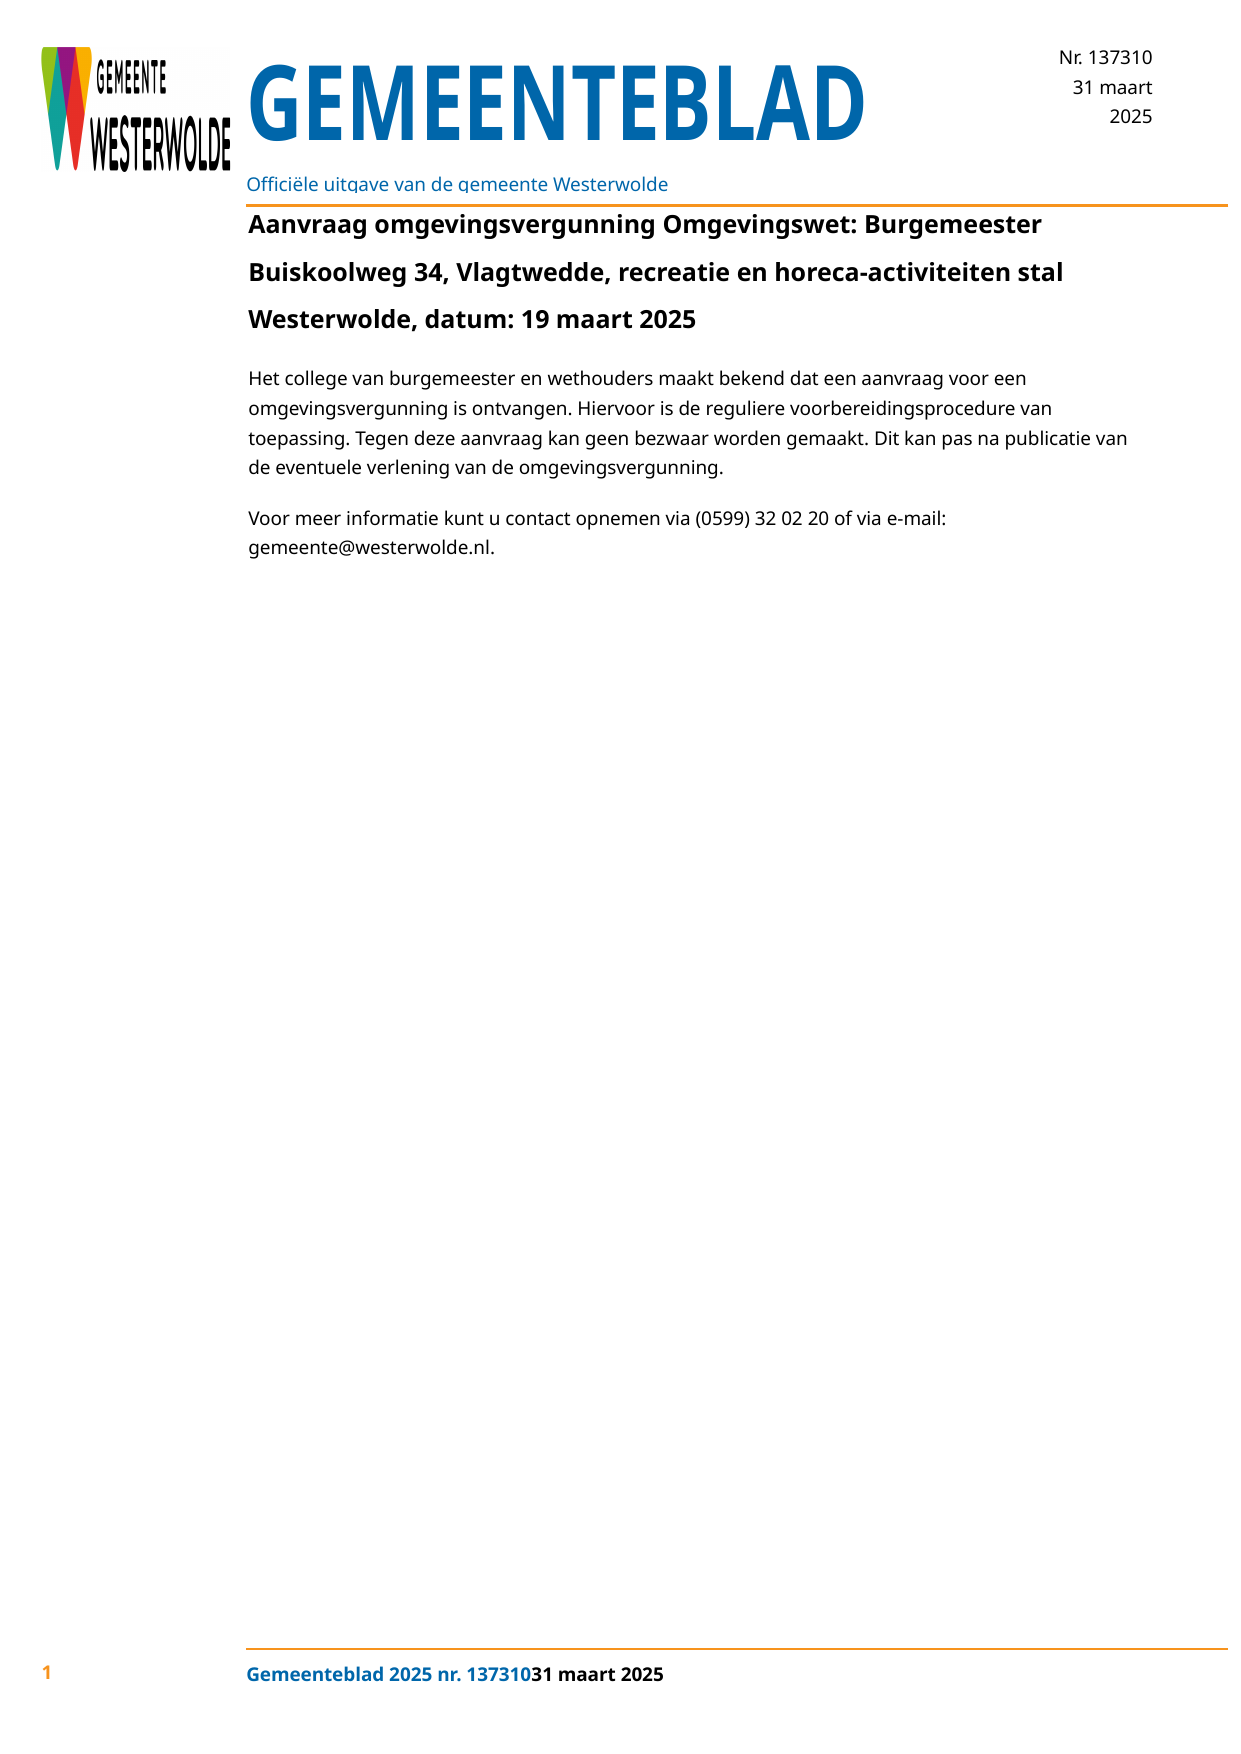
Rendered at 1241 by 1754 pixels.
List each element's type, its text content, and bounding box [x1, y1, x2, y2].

text Aanvraag omgevingsvergunning Omgevingswet: Burgemeester Buiskoolweg 34, Vlagtwedde, recreatie en horeca-activiteiten stal Westerwolde, datum: 19 maart 2025 [248, 207, 1152, 336]
text Het college van burgemeester en wethouders maakt bekend dat een aanvraag voor een omgevingsvergunning is ontvangen. Hiervoor is de reguliere voorbereidingsprocedure van toepassing. Tegen deze aanvraag kan geen bezwaar worden gemaakt. Dit kan pas na publicatie van de eventuele verlening van de omgevingsvergunning. [248, 366, 1152, 480]
picture [41, 47, 231, 172]
text Voor meer informatie kunt u contact opnemen via (0599) 32 02 20 of via e-mail: gemeente@westerwolde.nl. [248, 505, 1152, 560]
